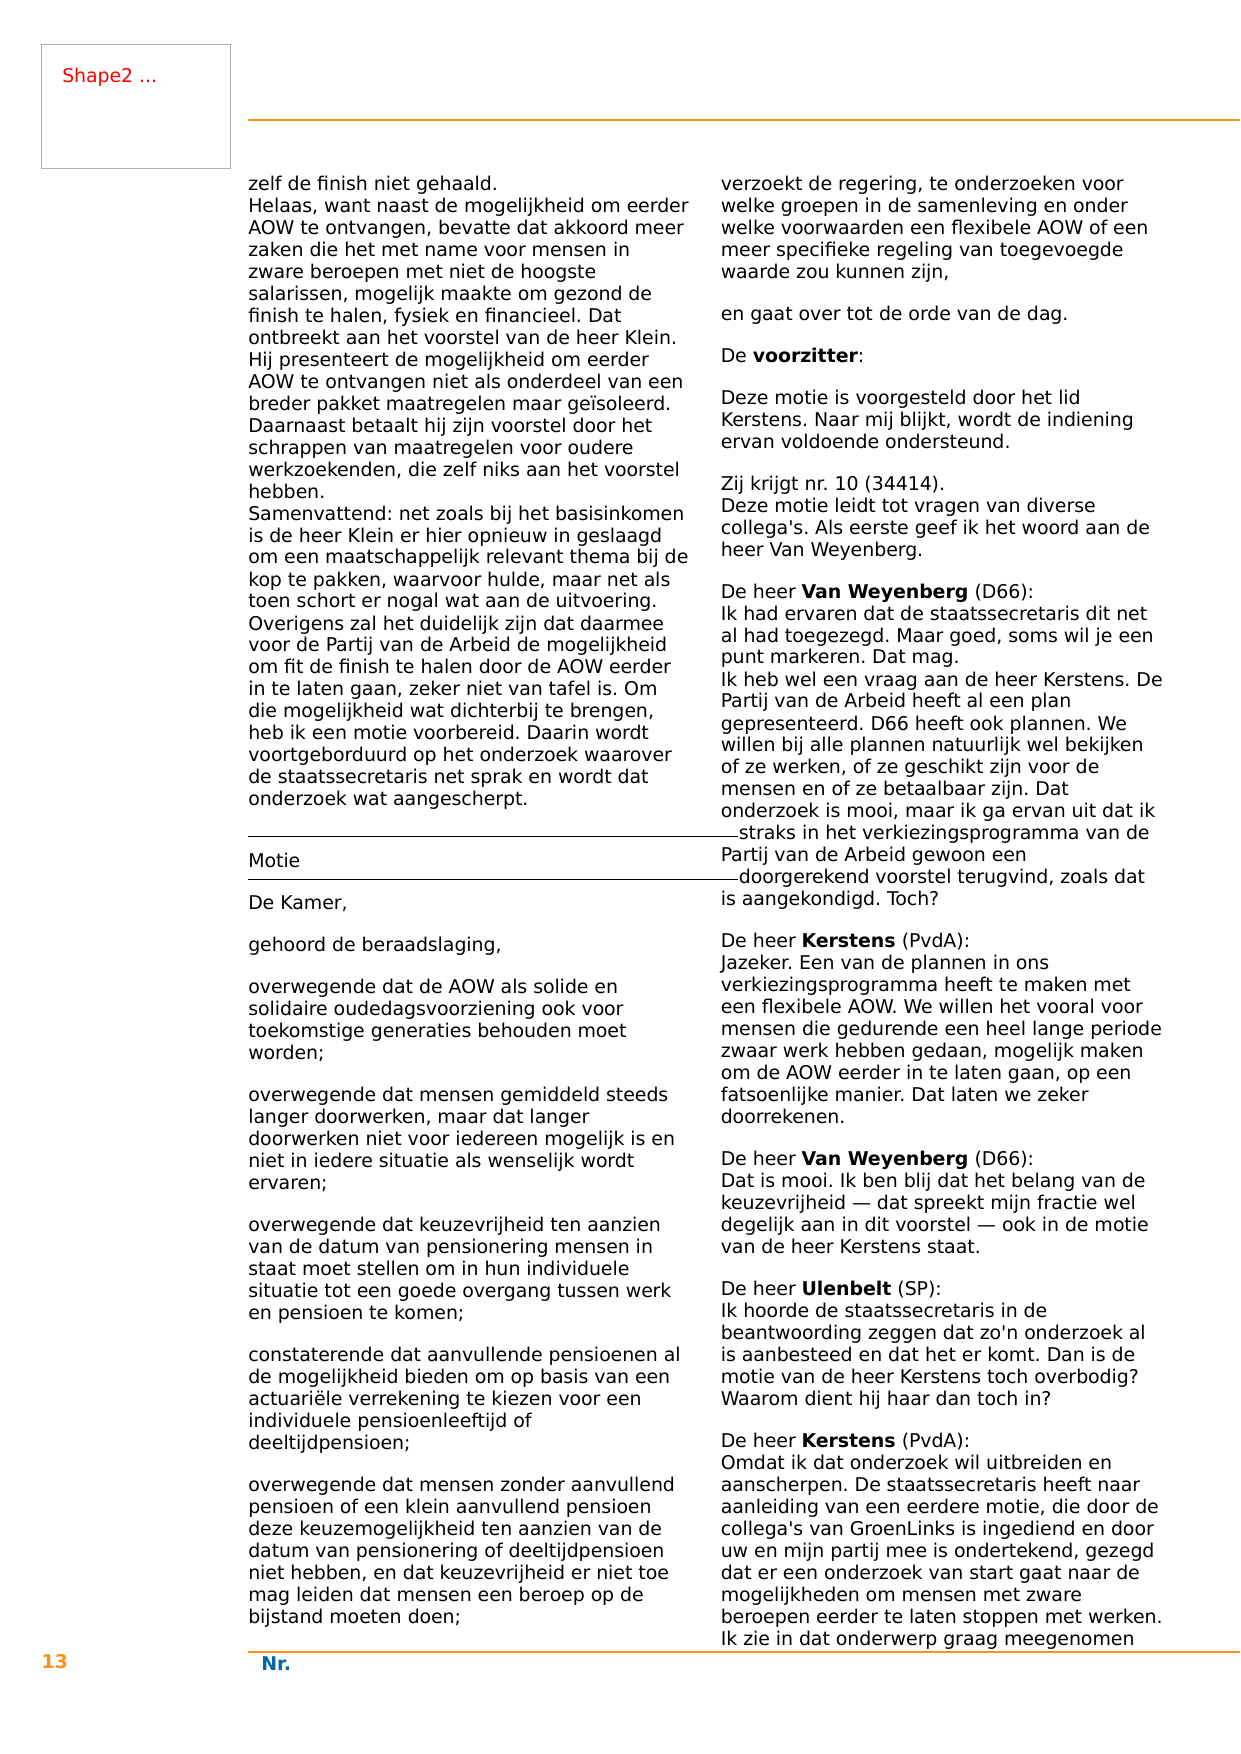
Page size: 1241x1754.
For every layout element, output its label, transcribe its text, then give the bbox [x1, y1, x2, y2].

text verzoekt de regering, te onderzoeken voor welke groepen in de samenleving en onder welke voorwaarden een flexibele AOW of een meer specifieke regeling van toegevoegde waarde zou kunnen zijn, [721, 173, 1163, 283]
text Ik had ervaren dat de staatssecretaris dit net al had toegezegd. Maar goed, soms wil je een punt markeren. Dat mag. [721, 602, 1163, 668]
text De heer Kerstens (PvdA): [721, 1430, 1163, 1452]
text Motie [248, 850, 691, 872]
text De heer Van Weyenberg (D66): [721, 1148, 1163, 1170]
text overwegende dat de AOW als solide en solidaire oudedagsvoorziening ook voor toekomstige generaties behouden moet worden; [248, 976, 691, 1064]
text en gaat over tot de orde van de dag. [721, 303, 1163, 325]
text overwegende dat mensen zonder aanvullend pensioen of een klein aanvullend pensioen deze keuzemogelijkheid ten aanzien van de datum van pensionering of deeltijdpensioen niet hebben, en dat keuzevrijheid er niet toe mag leiden dat mensen een beroep op de bijstand moeten doen; [248, 1474, 691, 1627]
text Omdat ik dat onderzoek wil uitbreiden en aanscherpen. De staatssecretaris heeft naar aanleiding van een eerdere motie, die door de collega's van GroenLinks is ingediend en door uw en mijn partij mee is ondertekend, gezegd dat er een onderzoek van start gaat naar de mogelijkheden om mensen met zware beroepen eerder te laten stoppen met werken. Ik zie in dat onderwerp graag meegenomen [721, 1452, 1163, 1649]
text Dat is mooi. Ik ben blij dat het belang van de keuzevrijheid — dat spreekt mijn fractie wel degelijk aan in dit voorstel — ook in de motie van de heer Kerstens staat. [721, 1170, 1163, 1258]
text overwegende dat keuzevrijheid ten aanzien van de datum van pensionering mensen in staat moet stellen om in hun individuele situatie tot een goede overgang tussen werk en pensioen te komen; [248, 1214, 691, 1324]
text overwegende dat mensen gemiddeld steeds langer doorwerken, maar dat langer doorwerken niet voor iedereen mogelijk is en niet in iedere situatie als wenselijk wordt ervaren; [248, 1084, 691, 1194]
text De voorzitter: [721, 345, 1163, 367]
text De heer Van Weyenberg (D66): [721, 581, 1163, 602]
text Deze motie is voorgesteld door het lid Kerstens. Naar mij blijkt, wordt de indiening ervan voldoende ondersteund. [721, 387, 1163, 453]
text De Kamer, [248, 892, 691, 914]
text Deze motie leidt tot vragen van diverse collega's. Als eerste geef ik het woord aan de heer Van Weyenberg. [721, 494, 1163, 561]
text De heer Kerstens (PvdA): [721, 930, 1163, 952]
text Samenvattend: net zoals bij het basisinkomen is de heer Klein er hier opnieuw in geslaagd om een maatschappelijk relevant thema bij de kop te pakken, waarvoor hulde, maar net als toen schort er nogal wat aan de uitvoering. Overigens zal het duidelijk zijn dat daarmee voor de Partij van de Arbeid de mogelijkheid om fit de finish te halen door de AOW eerder in te laten gaan, zeker niet van tafel is. Om die mogelijkheid wat dichterbij te brengen, heb ik een motie voorbereid. Daarin wordt voortgeborduurd op het onderzoek waarover de staatssecretaris net sprak en wordt dat onderzoek wat aangescherpt. [248, 502, 691, 810]
text Helaas, want naast de mogelijkheid om eerder AOW te ontvangen, bevatte dat akkoord meer zaken die het met name voor mensen in zware beroepen met niet de hoogste salarissen, mogelijk maakte om gezond de finish te halen, fysiek en financieel. Dat ontbreekt aan het voorstel van de heer Klein. Hij presenteert de mogelijkheid om eerder AOW te ontvangen niet als onderdeel van een breder pakket maatregelen maar geïsoleerd. Daarnaast betaalt hij zijn voorstel door het schrappen van maatregelen voor oudere werkzoekenden, die zelf niks aan het voorstel hebben. [248, 195, 691, 502]
text Jazeker. Een van de plannen in ons verkiezingsprogramma heeft te maken met een flexibele AOW. We willen het vooral voor mensen die gedurende een heel lange periode zwaar werk hebben gedaan, mogelijk maken om de AOW eerder in te laten gaan, op een fatsoenlijke manier. Dat laten we zeker doorrekenen. [721, 952, 1163, 1128]
text Zij krijgt nr. 10 (34414). [721, 473, 1163, 494]
text Ik hoorde de staatssecretaris in de beantwoording zeggen dat zo'n onderzoek al is aanbesteed en dat het er komt. Dan is de motie van de heer Kerstens toch overbodig? Waarom dient hij haar dan toch in? [721, 1300, 1163, 1410]
text Ik heb wel een vraag aan de heer Kerstens. De Partij van de Arbeid heeft al een plan gepresenteerd. D66 heeft ook plannen. We willen bij alle plannen natuurlijk wel bekijken of ze werken, of ze geschikt zijn voor de mensen en of ze betaalbaar zijn. Dat onderzoek is mooi, maar ik ga ervan uit dat ik straks in het verkiezingsprogramma van de Partij van de Arbeid gewoon een doorgerekend voorstel terugvind, zoals dat is aangekondigd. Toch? [721, 668, 1163, 910]
text zelf de finish niet gehaald. [248, 173, 691, 195]
text gehoord de beraadslaging, [248, 934, 691, 956]
text De heer Ulenbelt (SP): [721, 1278, 1163, 1300]
text constaterende dat aanvullende pensioenen al de mogelijkheid bieden om op basis van een actuariële verrekening te kiezen voor een individuele pensioenleeftijd of deeltijdpensioen; [248, 1344, 691, 1454]
